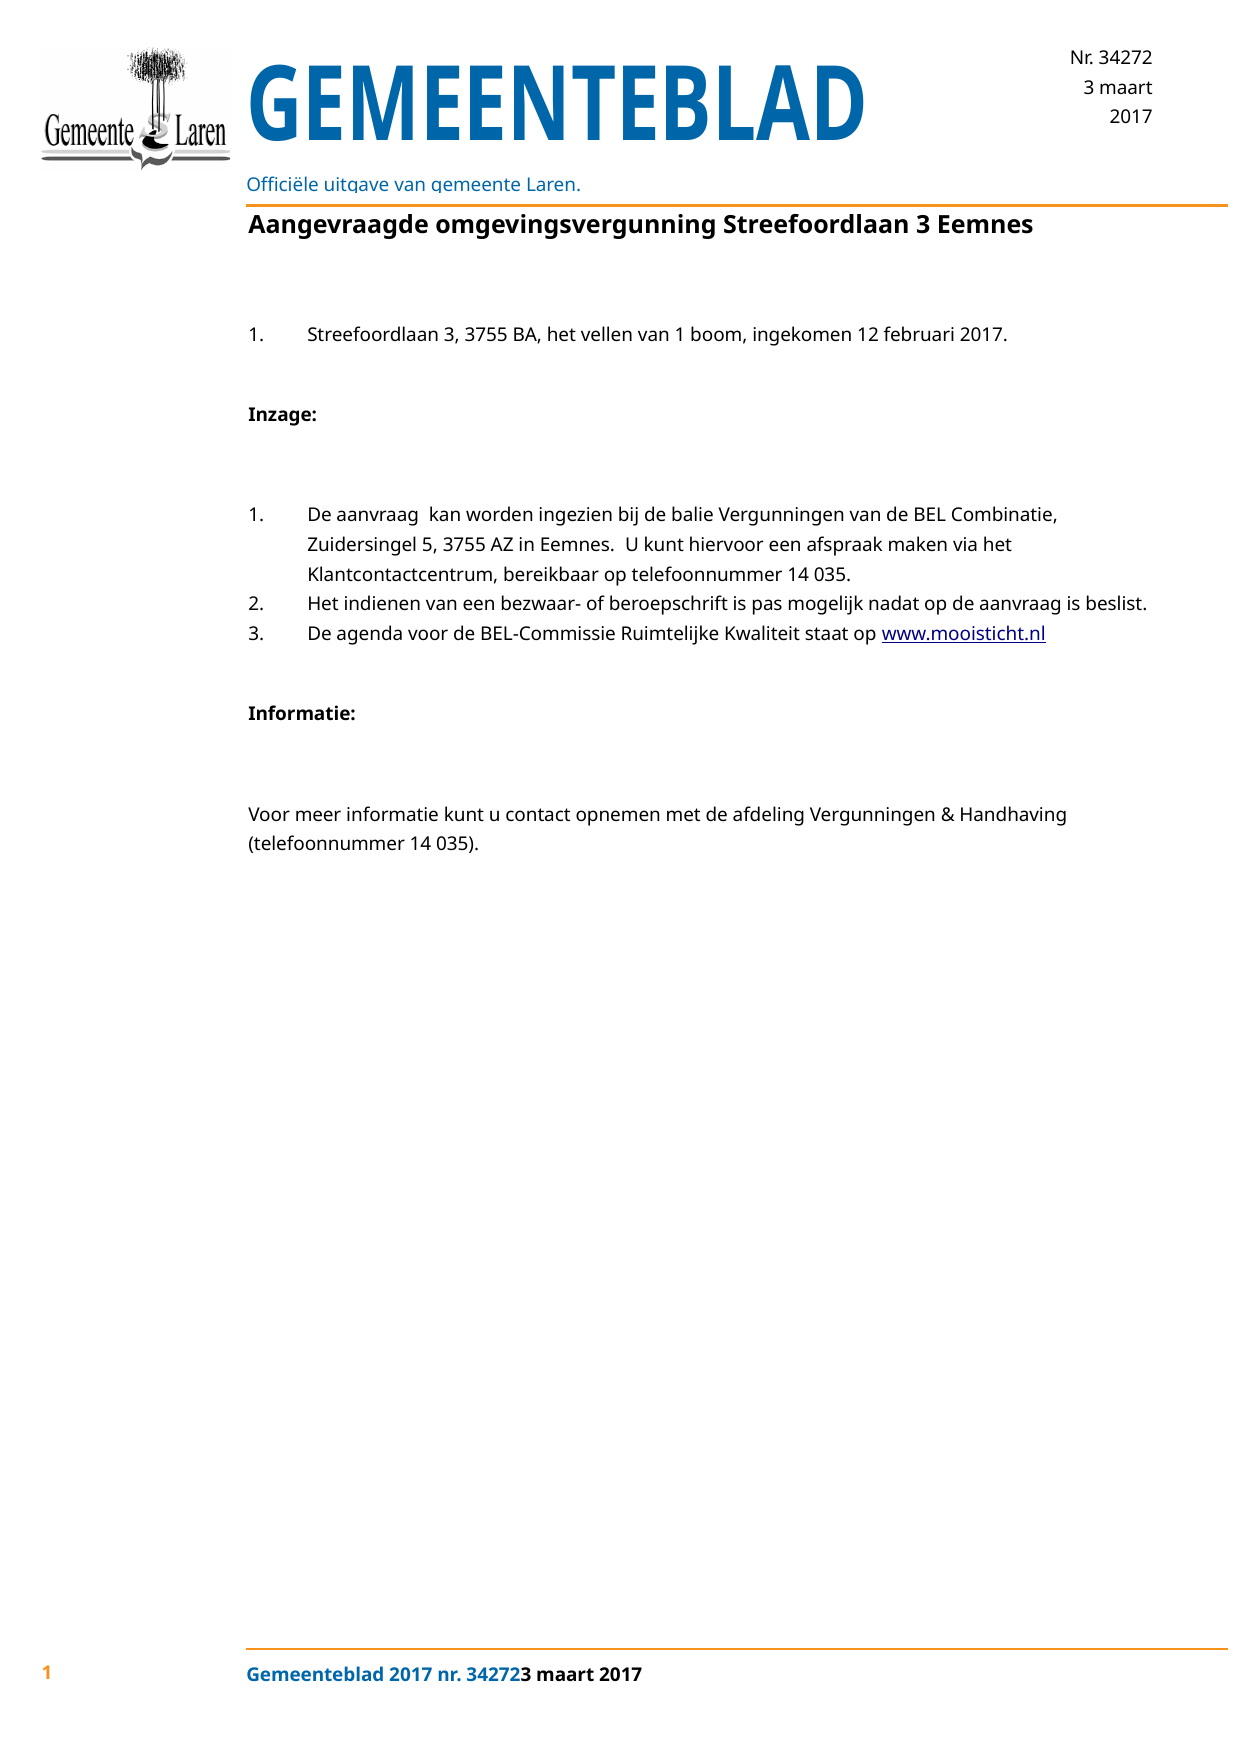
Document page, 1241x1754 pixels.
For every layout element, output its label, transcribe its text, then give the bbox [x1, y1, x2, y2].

text Voor meer informatie kunt u contact opnemen met de afdeling Vergunningen & Handhaving (telefoonnummer 14 035). [248, 801, 1152, 856]
list Het indienen van een bezwaar- of beroepschrift is pas mogelijk nadat op de aanvraag is beslist. [248, 590, 1152, 616]
list Streefoordlaan 3, 3755 BA, het vellen van 1 boom, ingekomen 12 februari 2017. [248, 321, 1152, 346]
list De aanvraag kan worden ingezien bij de balie Vergunningen van de BEL Combinatie, Zuidersingel 5, 3755 AZ in Eemnes. U kunt hiervoor een afspraak maken via het Klantcontactcentrum, bereikbaar op telefoonnummer 14 035. [248, 502, 1152, 586]
text Informatie: [248, 700, 1152, 726]
text Aangevraagde omgevingsvergunning Streefoordlaan 3 Eemnes [248, 207, 1152, 241]
list De agenda voor de BEL-Commissie Ruimtelijke Kwaliteit staat op www.mooisticht.nl [248, 620, 1152, 646]
picture [41, 47, 231, 172]
text Inzage: [248, 401, 1152, 426]
